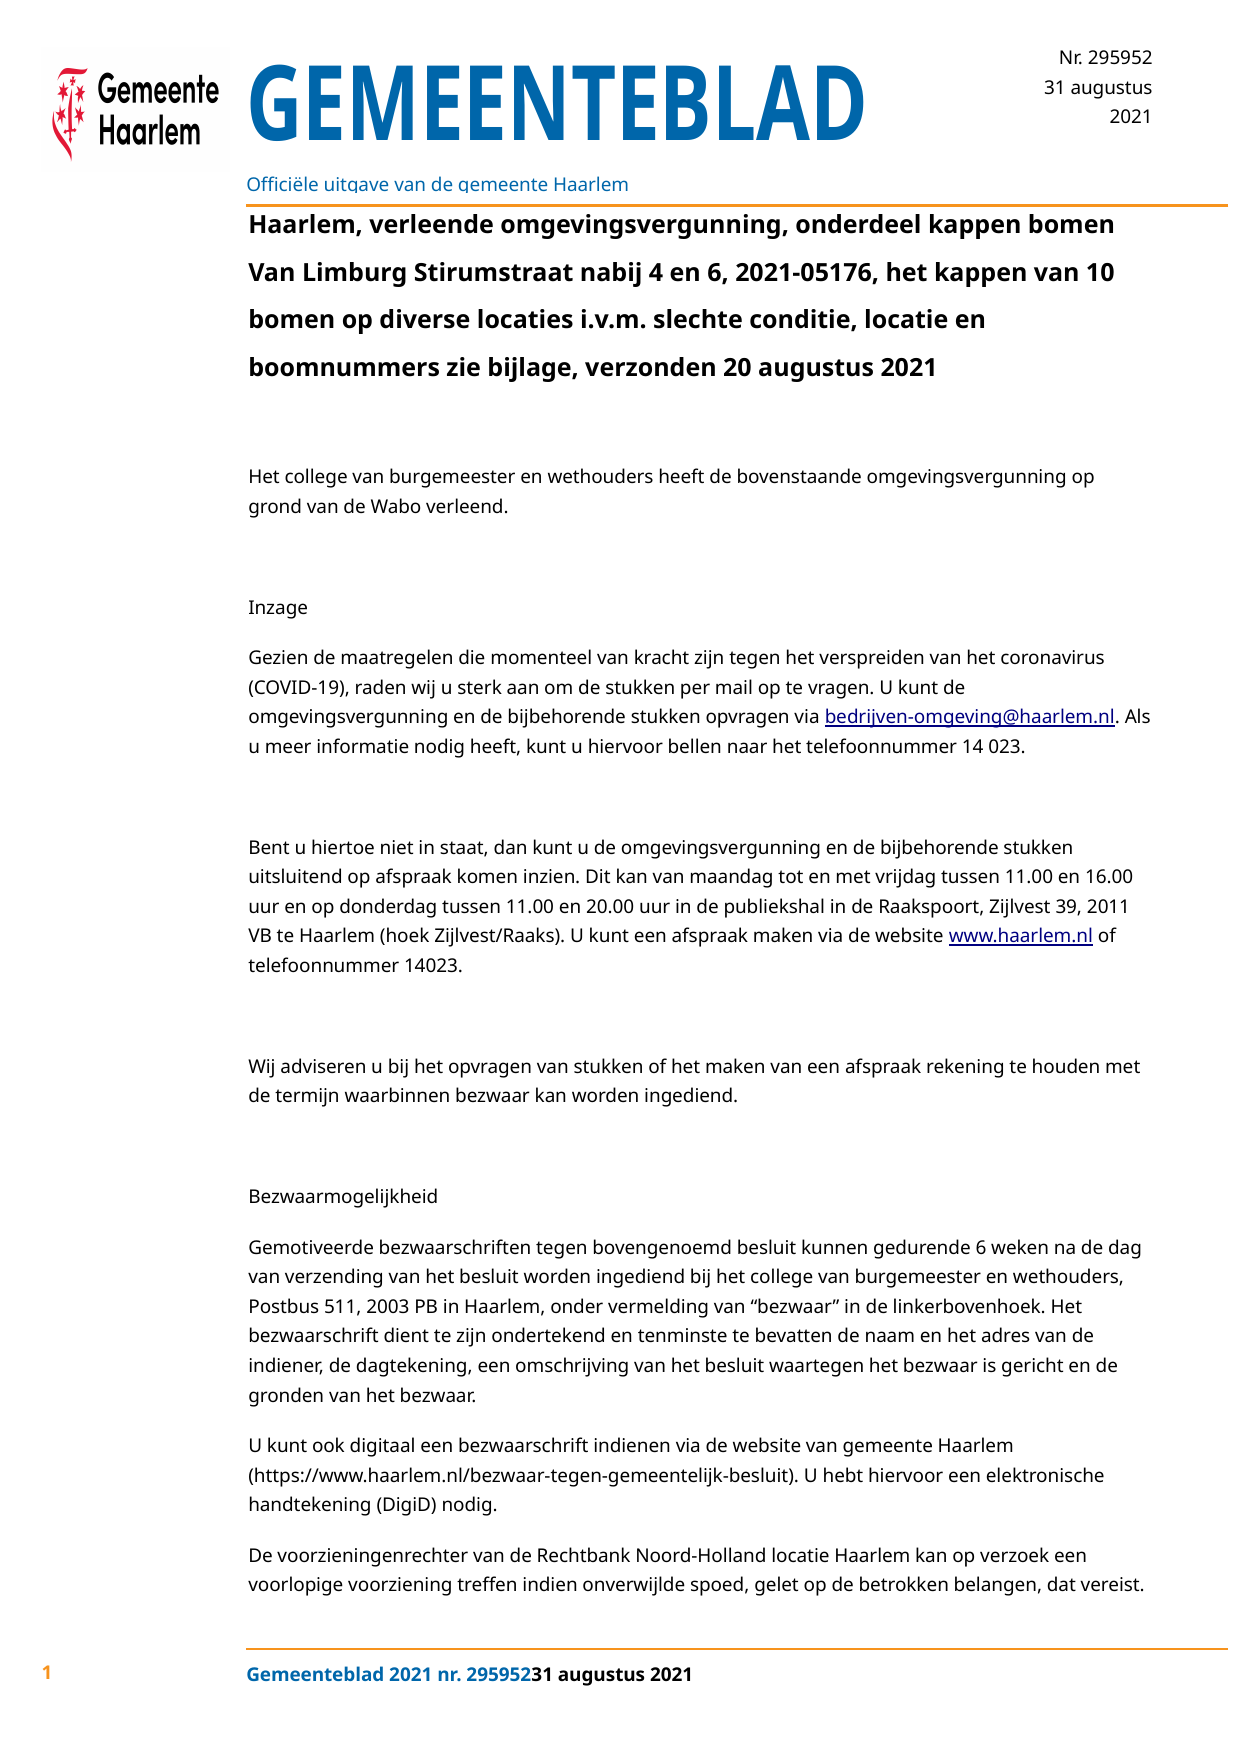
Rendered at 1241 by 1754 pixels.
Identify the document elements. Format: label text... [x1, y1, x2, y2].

text Gemotiveerde bezwaarschriften tegen bovengenoemd besluit kunnen gedurende 6 weken na de dag van verzending van het besluit worden ingediend bij het college van burgemeester en wethouders, Postbus 511, 2003 PB in Haarlem, onder vermelding van “bezwaar” in de linkerbovenhoek. Het bezwaarschrift dient te zijn ondertekend en tenminste te bevatten de naam en het adres van de indiener, de dagtekening, een omschrijving van het besluit waartegen het bezwaar is gericht en de gronden van het bezwaar. [248, 1234, 1152, 1408]
text Gezien de maatregelen die momenteel van kracht zijn tegen het verspreiden van het coronavirus (COVID-19), raden wij u sterk aan om de stukken per mail op te vragen. U kunt de omgevingsvergunning en de bijbehorende stukken opvragen via bedrijven-omgeving@haarlem.nl. Als u meer informatie nodig heeft, kunt u hiervoor bellen naar het telefoonnummer 14 023. [248, 644, 1152, 759]
text Wij adviseren u bij het opvragen van stukken of het maken van een afspraak rekening te houden met de termijn waarbinnen bezwaar kan worden ingediend. [248, 1053, 1152, 1108]
text Het college van burgemeester en wethouders heeft de bovenstaande omgevingsvergunning op grond van de Wabo verleend. [248, 463, 1152, 519]
text De voorzieningenrechter van de Rechtbank Noord-Holland locatie Haarlem kan op verzoek een voorlopige voorziening treffen indien onverwijlde spoed, gelet op de betrokken belangen, dat vereist. [248, 1542, 1152, 1597]
text U kunt ook digitaal een bezwaarschrift indienen via de website van gemeente Haarlem (https://www.haarlem.nl/bezwaar-tegen-gemeentelijk-besluit). U hebt hiervoor een elektronische handtekening (DigiD) nodig. [248, 1432, 1152, 1517]
text Bent u hiertoe niet in staat, dan kunt u de omgevingsvergunning en de bijbehorende stukken uitsluitend op afspraak komen inzien. Dit kan van maandag tot en met vrijdag tussen 11.00 en 16.00 uur en op donderdag tussen 11.00 en 20.00 uur in de publiekshal in de Raakspoort, Zijlvest 39, 2011 VB te Haarlem (hoek Zijlvest/Raaks). U kunt een afspraak maken via de website www.haarlem.nl of telefoonnummer 14023. [248, 834, 1152, 978]
picture [41, 47, 231, 172]
text Haarlem, verleende omgevingsvergunning, onderdeel kappen bomen Van Limburg Stirumstraat nabij 4 en 6, 2021-05176, het kappen van 10 bomen op diverse locaties i.v.m. slechte conditie, locatie en boomnummers zie bijlage, verzonden 20 augustus 2021 [248, 207, 1152, 384]
text Inzage [248, 594, 1152, 620]
text Bezwaarmogelijkheid [248, 1183, 1152, 1209]
